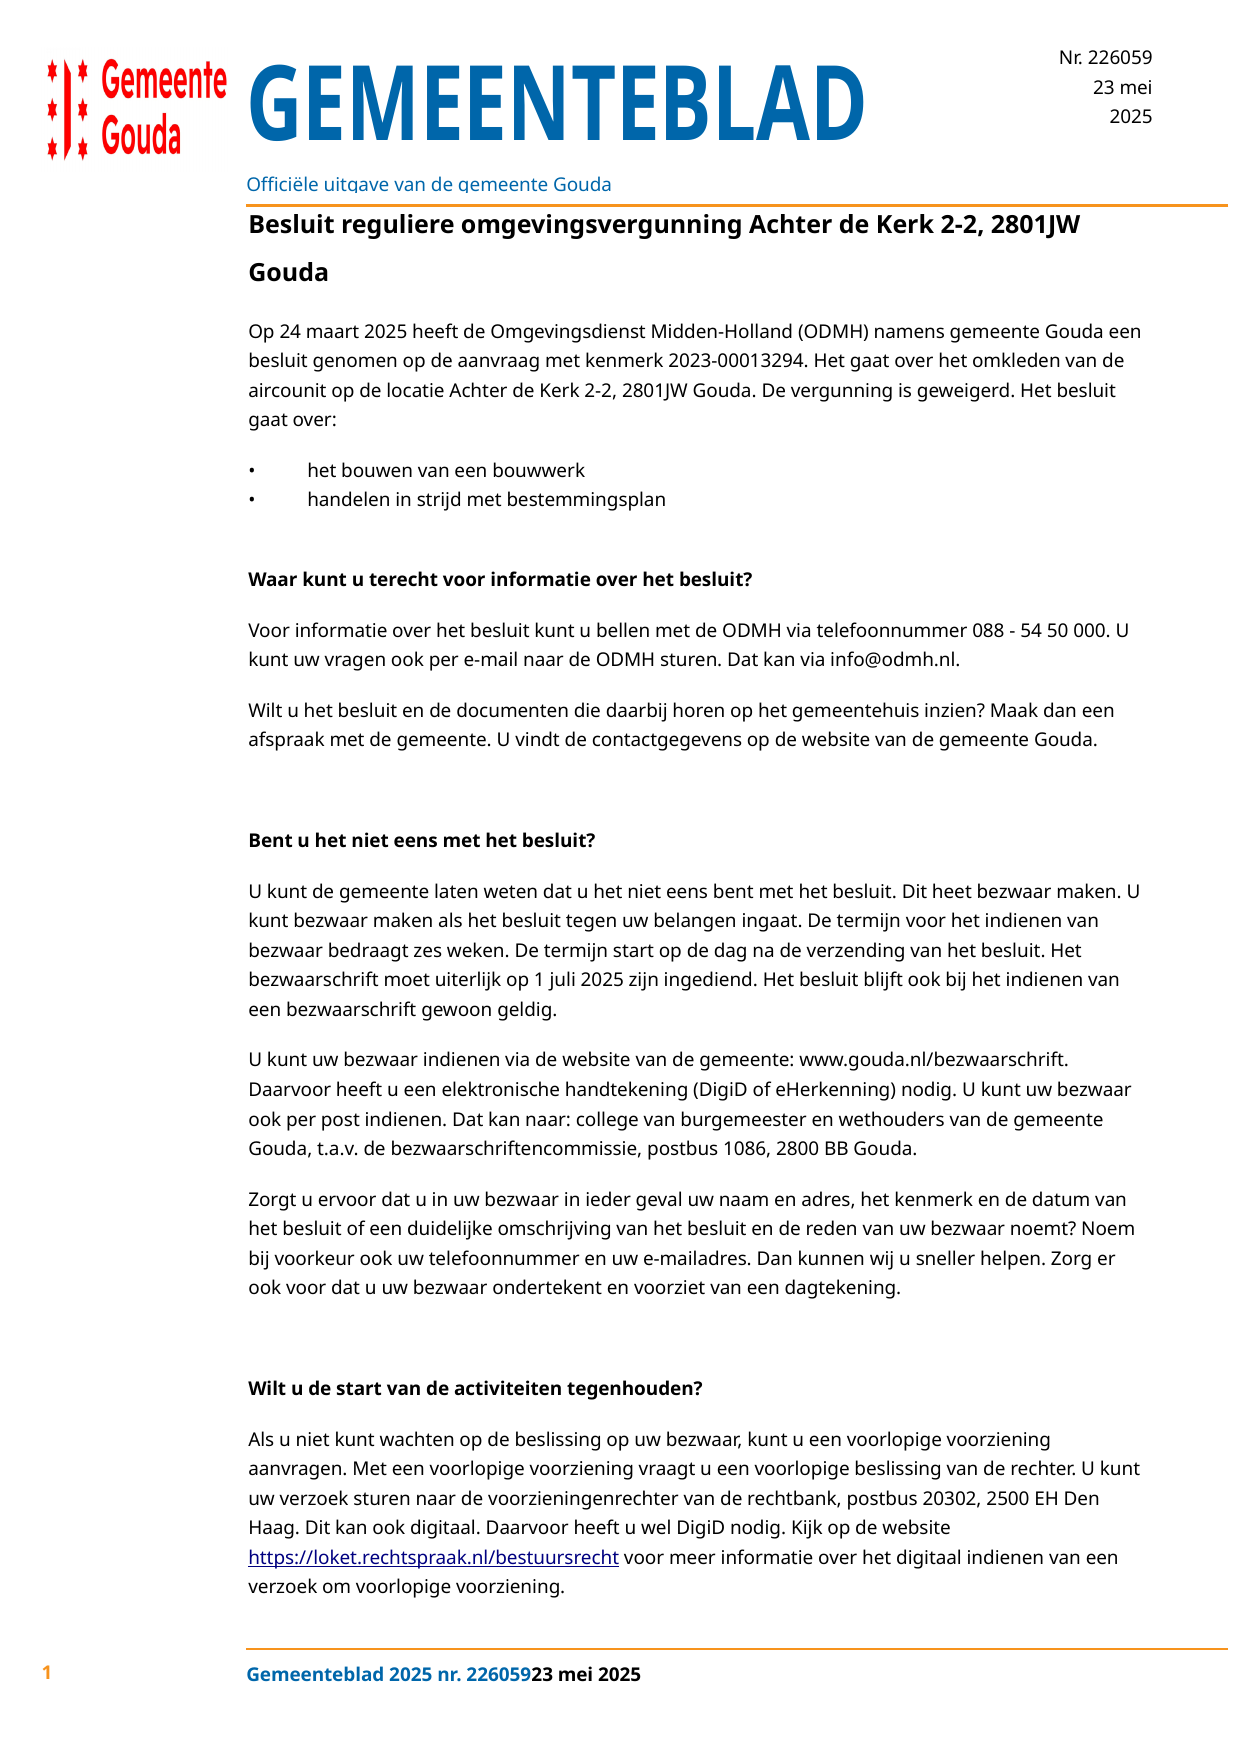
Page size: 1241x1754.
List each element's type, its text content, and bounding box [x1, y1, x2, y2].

text Wilt u het besluit en de documenten die daarbij horen op het gemeentehuis inzien? Maak dan een afspraak met de gemeente. U vindt de contactgegevens op de website van de gemeente Gouda. [248, 697, 1152, 752]
text Besluit reguliere omgevingsvergunning Achter de Kerk 2-2, 2801JW Gouda [248, 207, 1152, 288]
text Bent u het niet eens met het besluit? [248, 827, 1152, 853]
text U kunt de gemeente laten weten dat u het niet eens bent met het besluit. Dit heet bezwaar maken. U kunt bezwaar maken als het besluit tegen uw belangen ingaat. De termijn voor het indienen van bezwaar bedraagt zes weken. De termijn start op de dag na de verzending van het besluit. Het bezwaarschrift moet uiterlijk op 1 juli 2025 zijn ingediend. Het besluit blijft ook bij het indienen van een bezwaarschrift gewoon geldig. [248, 878, 1152, 1022]
text Als u niet kunt wachten op de beslissing op uw bezwaar, kunt u een voorlopige voorziening aanvragen. Met een voorlopige voorziening vraagt u een voorlopige beslissing van de rechter. U kunt uw verzoek sturen naar de voorzieningenrechter van de rechtbank, postbus 20302, 2500 EH Den Haag. Dit kan ook digitaal. Daarvoor heeft u wel DigiD nodig. Kijk op de website https://loket.rechtspraak.nl/bestuursrecht voor meer informatie over het digitaal indienen van een verzoek om voorlopige voorziening. [248, 1426, 1152, 1599]
picture [41, 47, 231, 172]
list handelen in strijd met bestemmingsplan [248, 487, 1152, 512]
text Voor informatie over het besluit kunt u bellen met de ODMH via telefoonnummer 088 - 54 50 000. U kunt uw vragen ook per e-mail naar de ODMH sturen. Dat kan via info@odmh.nl. [248, 617, 1152, 672]
text Zorgt u ervoor dat u in uw bezwaar in ieder geval uw naam en adres, het kenmerk en de datum van het besluit of een duidelijke omschrijving van het besluit en de reden van uw bezwaar noemt? Noem bij voorkeur ook uw telefoonnummer en uw e-mailadres. Dan kunnen wij u sneller helpen. Zorg er ook voor dat u uw bezwaar ondertekent en voorziet van een dagtekening. [248, 1186, 1152, 1300]
text Waar kunt u terecht voor informatie over het besluit? [248, 567, 1152, 592]
list het bouwen van een bouwwerk [248, 457, 1152, 483]
text Wilt u de start van de activiteiten tegenhouden? [248, 1375, 1152, 1401]
text U kunt uw bezwaar indienen via de website van de gemeente: www.gouda.nl/bezwaarschrift. Daarvoor heeft u een elektronische handtekening (DigiD of eHerkenning) nodig. U kunt uw bezwaar ook per post indienen. Dat kan naar: college van burgemeester en wethouders van de gemeente Gouda, t.a.v. de bezwaarschriftencommissie, postbus 1086, 2800 BB Gouda. [248, 1047, 1152, 1161]
text Op 24 maart 2025 heeft de Omgevingsdienst Midden-Holland (ODMH) namens gemeente Gouda een besluit genomen op de aanvraag met kenmerk 2023-00013294. Het gaat over het omkleden van de aircounit op de locatie Achter de Kerk 2-2, 2801JW Gouda. De vergunning is geweigerd. Het besluit gaat over: [248, 318, 1152, 432]
